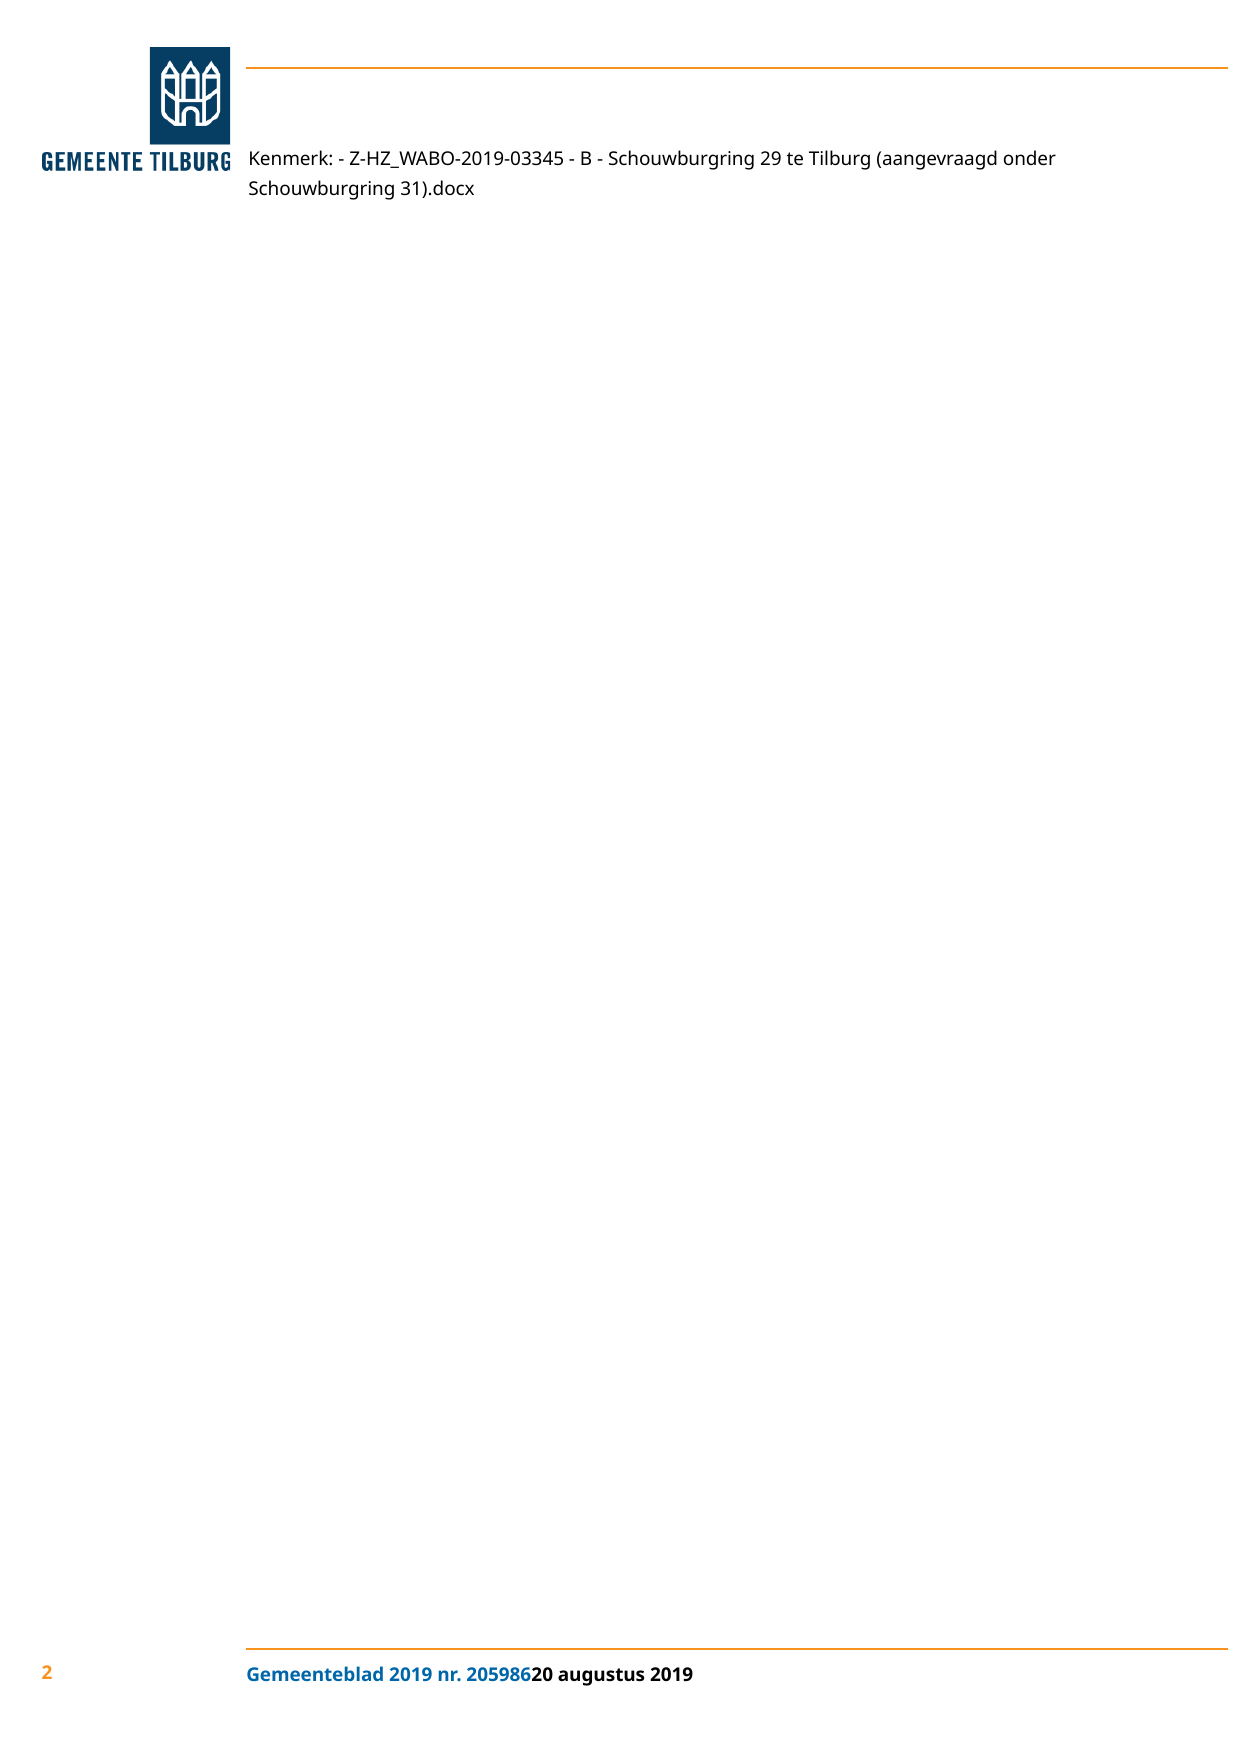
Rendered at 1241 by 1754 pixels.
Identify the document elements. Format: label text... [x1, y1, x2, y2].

picture [41, 47, 231, 172]
text Kenmerk: - Z-HZ_WABO-2019-03345 - B - Schouwburgring 29 te Tilburg (aangevraagd onder Schouwburgring 31).docx [248, 145, 1152, 201]
